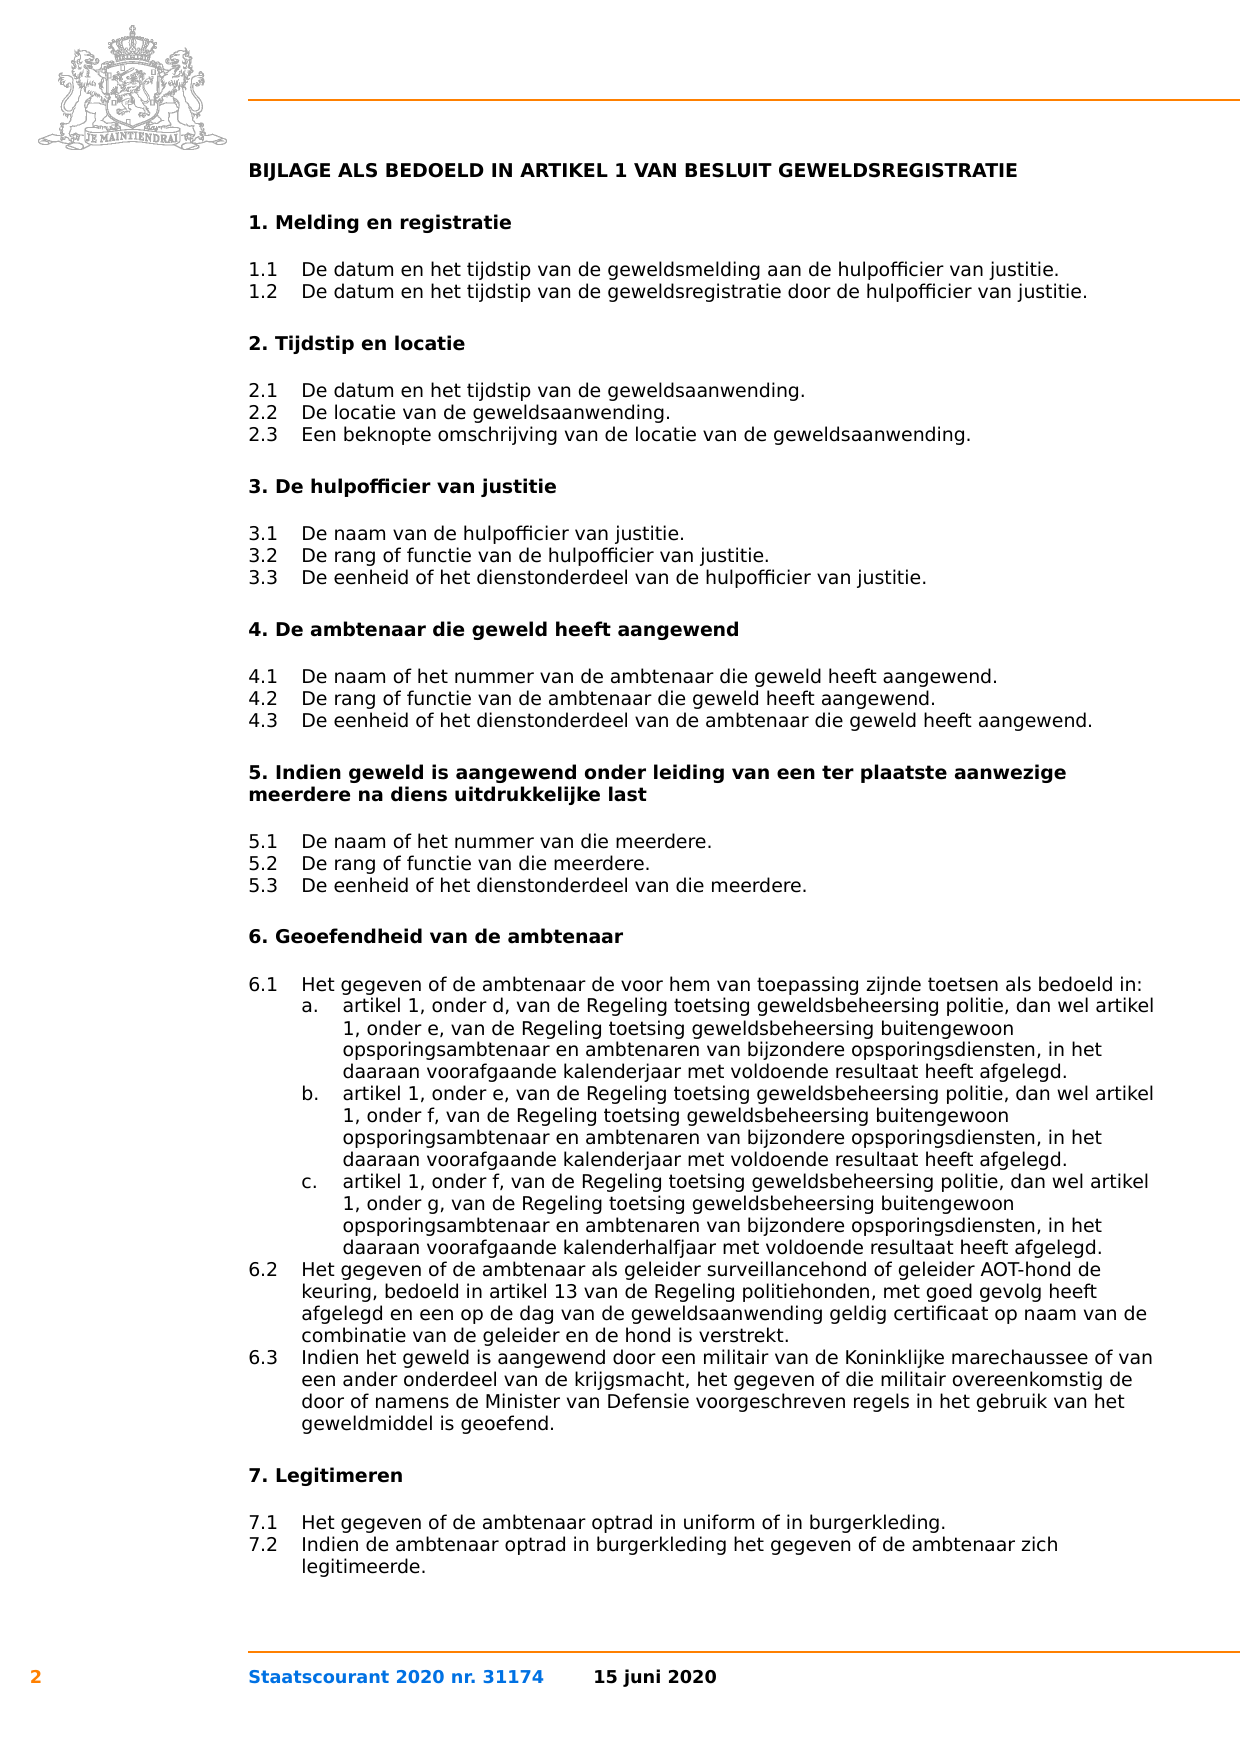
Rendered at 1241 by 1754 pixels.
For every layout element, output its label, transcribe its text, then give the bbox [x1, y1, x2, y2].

text 5.3 De eenheid of het dienstonderdeel van die meerdere. [248, 874, 1163, 896]
text 5.1 De naam of het nummer van die meerdere. [248, 831, 1163, 852]
subtitle 1. Melding en registratie [248, 212, 1163, 234]
text 6.1 Het gegeven of de ambtenaar de voor hem van toepassing zijnde toetsen als bedoeld in: [248, 973, 1163, 995]
text 3.3 De eenheid of het dienstonderdeel van de hulpofficier van justitie. [248, 567, 1163, 589]
text 2.1 De datum en het tijdstip van de geweldsaanwending. [248, 380, 1163, 402]
text 4.3 De eenheid of het dienstonderdeel van de ambtenaar die geweld heeft aangewend. [248, 709, 1163, 732]
text 2.2 De locatie van de geweldsaanwending. [248, 402, 1163, 424]
subtitle 4. De ambtenaar die geweld heeft aangewend [248, 619, 1163, 641]
text 6.3 Indien het geweld is aangewend door een militair van de Koninklijke marechaussee of van een ander onderdeel van de krijgsmacht, het gegeven of die militair overeenkomstig de door of namens de Minister van Defensie voorgeschreven regels in het gebruik van het geweldmiddel is geoefend. [248, 1347, 1163, 1435]
text 5.2 De rang of functie van die meerdere. [248, 852, 1163, 874]
subtitle 7. Legitimeren [248, 1465, 1163, 1487]
subtitle 6. Geoefendheid van de ambtenaar [248, 926, 1163, 948]
subtitle BIJLAGE ALS BEDOELD IN ARTIKEL 1 VAN BESLUIT GEWELDSREGISTRATIE [248, 160, 1163, 182]
text 3.2 De rang of functie van de hulpofficier van justitie. [248, 545, 1163, 567]
text 1.2 De datum en het tijdstip van de geweldsregistratie door de hulpofficier van justitie. [248, 281, 1163, 303]
picture [38, 25, 227, 150]
text c. artikel 1, onder f, van de Regeling toetsing geweldsbeheersing politie, dan wel artikel 1, onder g, van de Regeling toetsing geweldsbeheersing buitengewoon opsporingsambtenaar en ambtenaren van bijzondere opsporingsdiensten, in het daaraan voorafgaande kalenderhalfjaar met voldoende resultaat heeft afgelegd. [301, 1171, 1163, 1259]
text 6.2 Het gegeven of de ambtenaar als geleider surveillancehond of geleider AOT-hond de keuring, bedoeld in artikel 13 van de Regeling politiehonden, met goed gevolg heeft afgelegd en een op de dag van de geweldsaanwending geldig certificaat op naam van de combinatie van de geleider en de hond is verstrekt. [248, 1259, 1163, 1347]
text 3.1 De naam van de hulpofficier van justitie. [248, 523, 1163, 545]
subtitle 3. De hulpofficier van justitie [248, 476, 1163, 498]
text 4.1 De naam of het nummer van de ambtenaar die geweld heeft aangewend. [248, 666, 1163, 688]
text 7.1 Het gegeven of de ambtenaar optrad in uniform of in burgerkleding. [248, 1512, 1163, 1534]
subtitle 2. Tijdstip en locatie [248, 333, 1163, 355]
text b. artikel 1, onder e, van de Regeling toetsing geweldsbeheersing politie, dan wel artikel 1, onder f, van de Regeling toetsing geweldsbeheersing buitengewoon opsporingsambtenaar en ambtenaren van bijzondere opsporingsdiensten, in het daaraan voorafgaande kalenderjaar met voldoende resultaat heeft afgelegd. [301, 1083, 1163, 1171]
subtitle 5. Indien geweld is aangewend onder leiding van een ter plaatste aanwezige meerdere na diens uitdrukkelijke last [248, 762, 1163, 806]
text 4.2 De rang of functie van de ambtenaar die geweld heeft aangewend. [248, 688, 1163, 709]
text 1.1 De datum en het tijdstip van de geweldsmelding aan de hulpofficier van justitie. [248, 259, 1163, 281]
text 2.3 Een beknopte omschrijving van de locatie van de geweldsaanwending. [248, 424, 1163, 446]
text 7.2 Indien de ambtenaar optrad in burgerkleding het gegeven of de ambtenaar zich legitimeerde. [248, 1534, 1163, 1578]
text a. artikel 1, onder d, van de Regeling toetsing geweldsbeheersing politie, dan wel artikel 1, onder e, van de Regeling toetsing geweldsbeheersing buitengewoon opsporingsambtenaar en ambtenaren van bijzondere opsporingsdiensten, in het daaraan voorafgaande kalenderjaar met voldoende resultaat heeft afgelegd. [301, 995, 1163, 1083]
